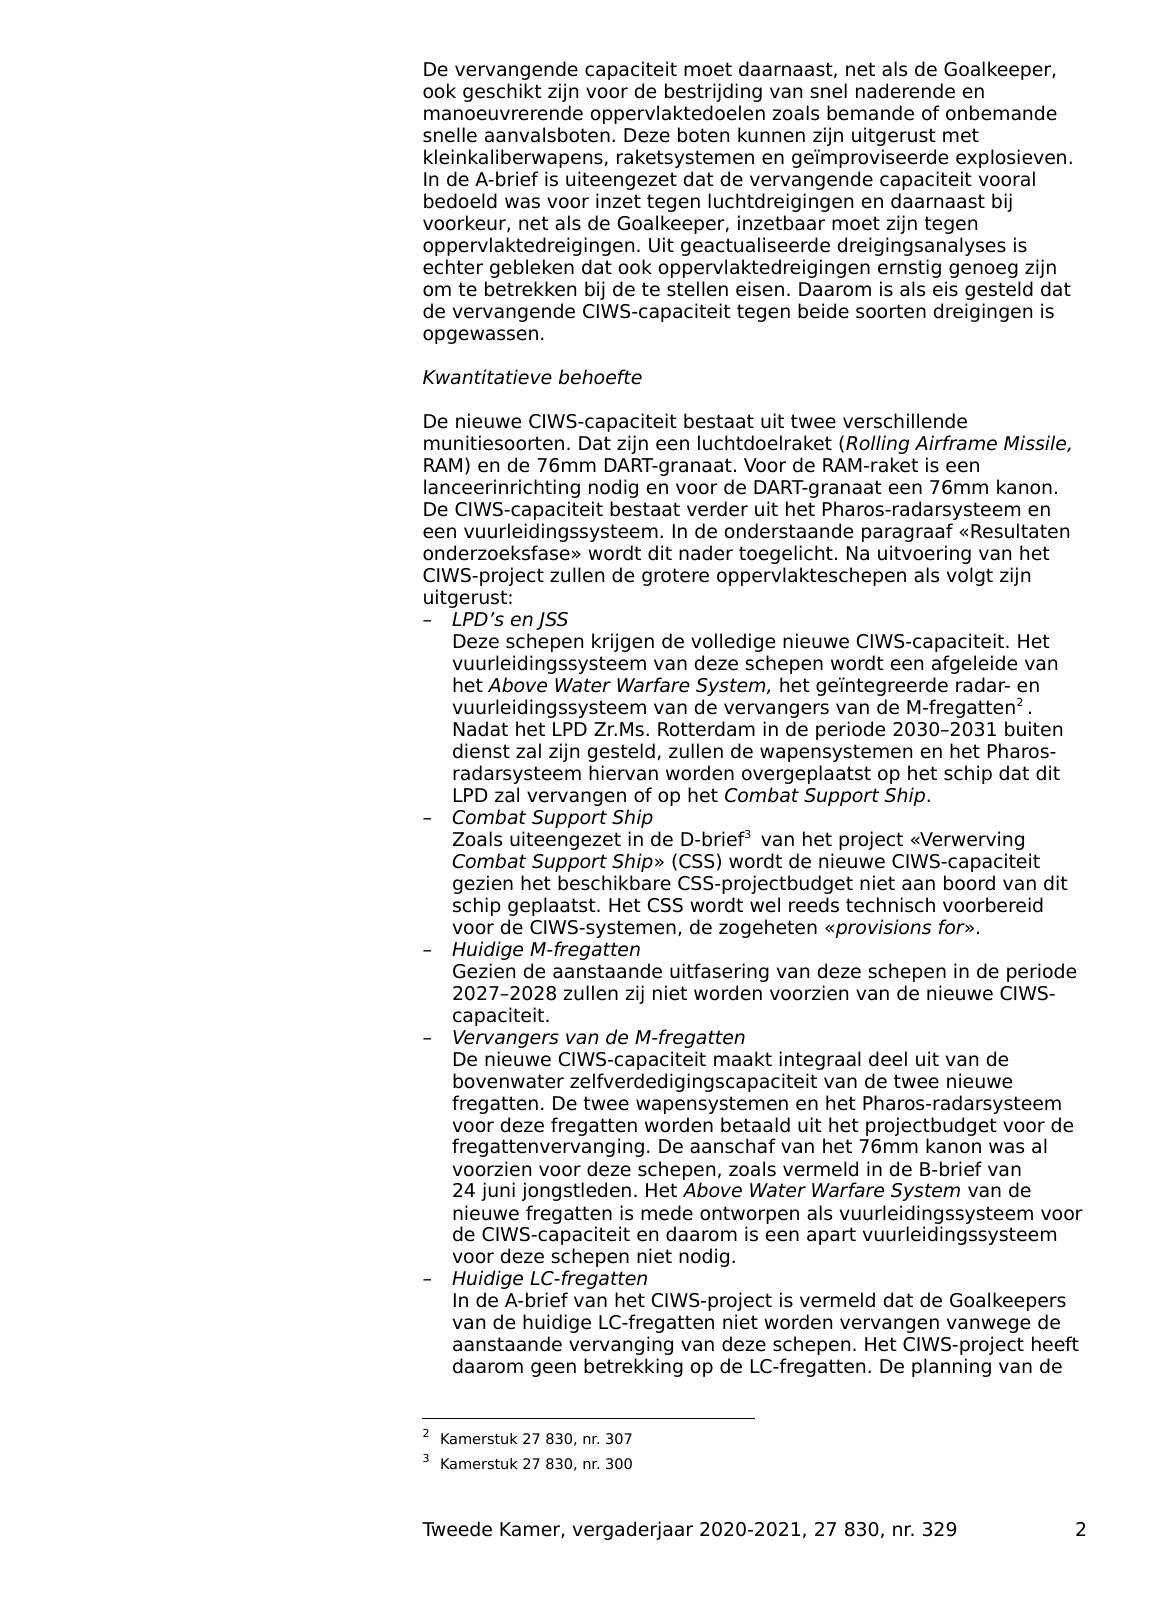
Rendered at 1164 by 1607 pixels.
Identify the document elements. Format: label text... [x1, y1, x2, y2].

text – Huidige LC-fregatten [422, 1268, 1087, 1290]
text De vervangende capaciteit moet daarnaast, net als de Goalkeeper, ook geschikt zijn voor de bestrijding van snel naderende en manoeuvrerende oppervlaktedoelen zoals bemande of onbemande snelle aanvalsboten. Deze boten kunnen zijn uitgerust met kleinkaliberwapens, raketsystemen en geïmproviseerde explosieven. In de A-brief is uiteengezet dat de vervangende capaciteit vooral bedoeld was voor inzet tegen luchtdreigingen en daarnaast bij voorkeur, net als de Goalkeeper, inzetbaar moet zijn tegen oppervlaktedreigingen. Uit geactualiseerde dreigingsanalyses is echter gebleken dat ook oppervlaktedreigingen ernstig genoeg zijn om te betrekken bij de te stellen eisen. Daarom is als eis gesteld dat de vervangende CIWS-capaciteit tegen beide soorten dreigingen is opgewassen. [422, 59, 1087, 345]
text – Combat Support Ship [422, 807, 1087, 829]
text – LPD’s en JSS [422, 609, 1087, 631]
text Kamerstuk 27 830, nr. 300 [422, 1452, 1087, 1474]
text Kamerstuk 27 830, nr. 307 [422, 1427, 1087, 1449]
subtitle Kwantitatieve behoefte [422, 367, 1087, 389]
text De nieuwe CIWS-capaciteit maakt integraal deel uit van de bovenwater zelfverdedigingscapaciteit van de twee nieuwe fregatten. De twee wapensystemen en het Pharos-radarsysteem voor deze fregatten worden betaald uit het projectbudget voor de fregattenvervanging. De aanschaf van het 76mm kanon was al voorzien voor deze schepen, zoals vermeld in de B-brief van 24 juni jongstleden. Het Above Water Warfare System van de nieuwe fregatten is mede ontworpen als vuurleidingssysteem voor de CIWS-capaciteit en daarom is een apart vuurleidingssysteem voor deze schepen niet nodig. [452, 1048, 1087, 1268]
text – Huidige M-fregatten [422, 939, 1087, 961]
text Deze schepen krijgen de volledige nieuwe CIWS-capaciteit. Het vuurleidingssysteem van deze schepen wordt een afgeleide van het Above Water Warfare System, het geïntegreerde radar- en vuurleidingssysteem van de vervangers van de M-fregatten. Nadat het LPD Zr.Ms. Rotterdam in de periode 2030–2031 buiten dienst zal zijn gesteld, zullen de wapensystemen en het Pharos-radarsysteem hiervan worden overgeplaatst op het schip dat dit LPD zal vervangen of op het Combat Support Ship. [452, 631, 1087, 807]
text In de A-brief van het CIWS-project is vermeld dat de Goalkeepers van de huidige LC-fregatten niet worden vervangen vanwege de aanstaande vervanging van deze schepen. Het CIWS-project heeft daarom geen betrekking op de LC-fregatten. De planning van de [452, 1290, 1087, 1378]
text De nieuwe CIWS-capaciteit bestaat uit twee verschillende munitiesoorten. Dat zijn een luchtdoelraket (Rolling Airframe Missile, RAM) en de 76mm DART-granaat. Voor de RAM-raket is een lanceerinrichting nodig en voor de DART-granaat een 76mm kanon. De CIWS-capaciteit bestaat verder uit het Pharos-radarsysteem en een vuurleidingssysteem. In de onderstaande paragraaf «Resultaten onderzoeksfase» wordt dit nader toegelicht. Na uitvoering van het CIWS-project zullen de grotere oppervlakteschepen als volgt zijn uitgerust: [422, 411, 1087, 609]
text – Vervangers van de M-fregatten [422, 1027, 1087, 1048]
text Zoals uiteengezet in de D-brief van het project «Verwerving Combat Support Ship» (CSS) wordt de nieuwe CIWS-capaciteit gezien het beschikbare CSS-projectbudget niet aan boord van dit schip geplaatst. Het CSS wordt wel reeds technisch voorbereid voor de CIWS-systemen, de zogeheten «provisions for». [452, 829, 1087, 939]
text Gezien de aanstaande uitfasering van deze schepen in de periode 2027–2028 zullen zij niet worden voorzien van de nieuwe CIWS-capaciteit. [452, 961, 1087, 1027]
